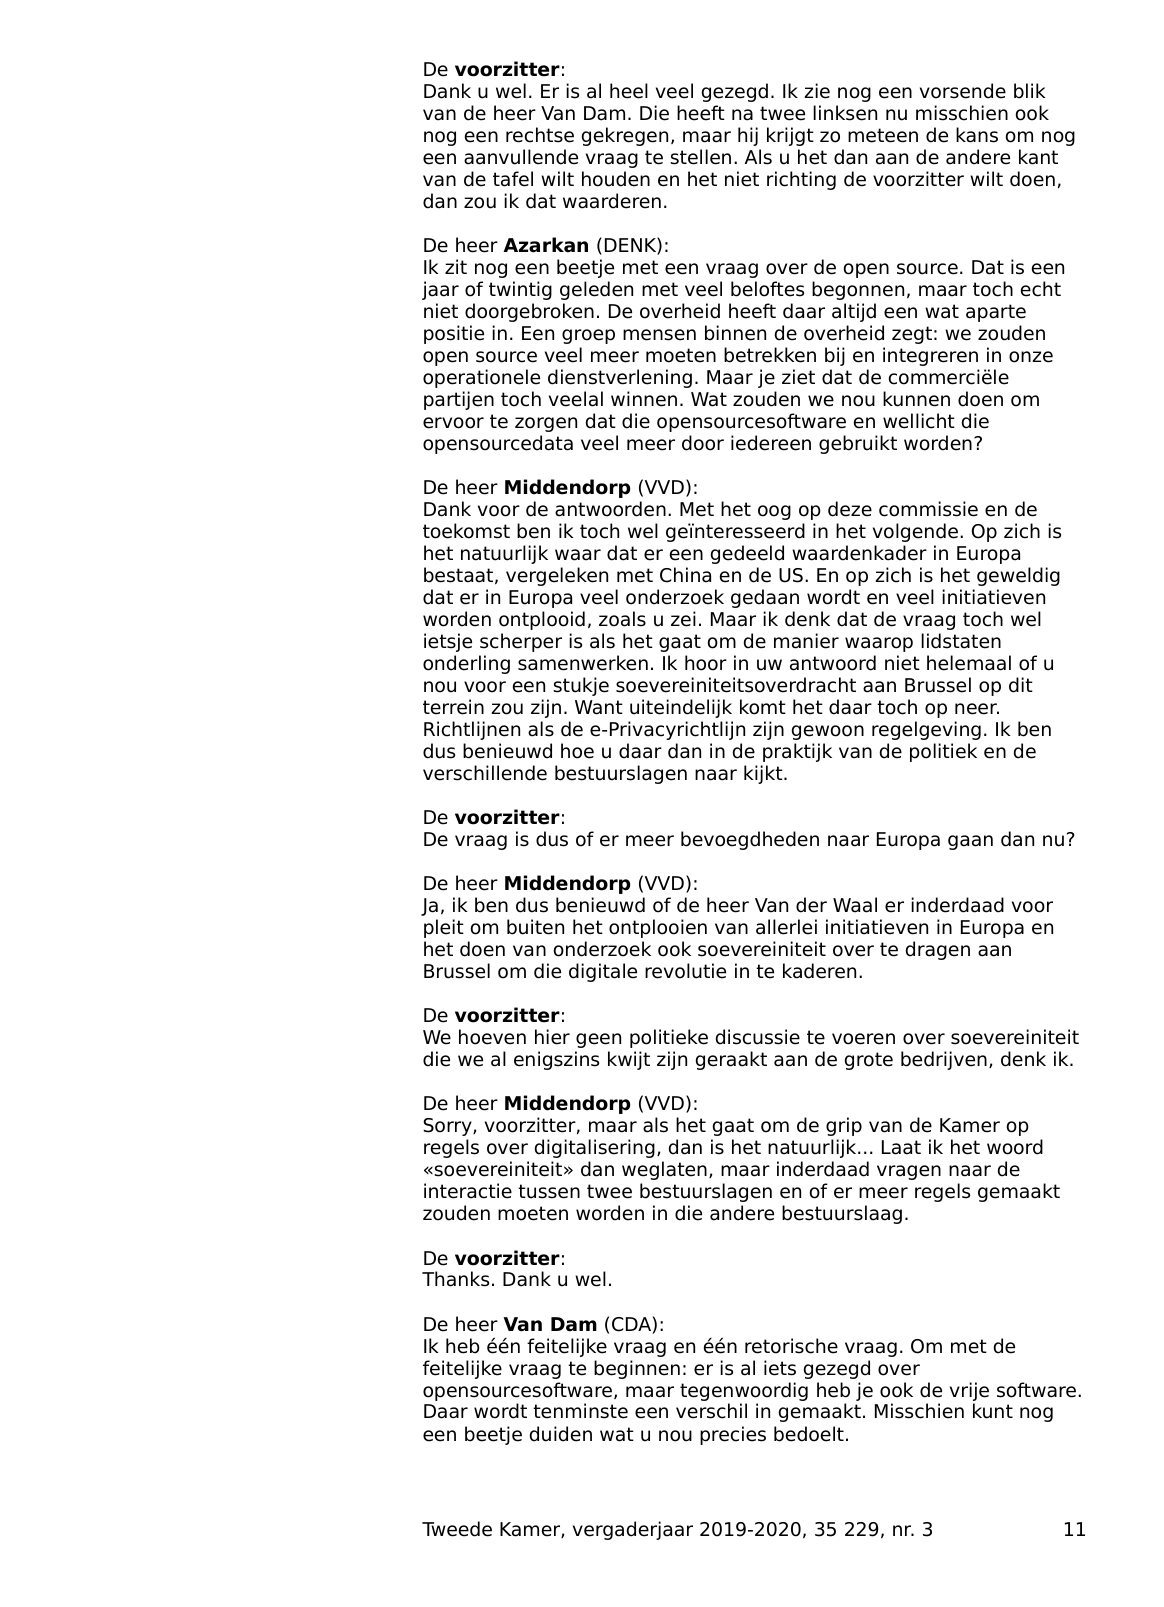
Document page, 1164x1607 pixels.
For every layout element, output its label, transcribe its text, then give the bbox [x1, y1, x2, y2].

text Ja, ik ben dus benieuwd of de heer Van der Waal er inderdaad voor pleit om buiten het ontplooien van allerlei initiatieven in Europa en het doen van onderzoek ook soevereiniteit over te dragen aan Brussel om die digitale revolutie in te kaderen. [422, 895, 1087, 983]
text We hoeven hier geen politieke discussie te voeren over soevereiniteit die we al enigszins kwijt zijn geraakt aan de grote bedrijven, denk ik. [422, 1027, 1087, 1071]
text De heer Middendorp (VVD): [422, 1093, 1087, 1115]
text De voorzitter: [422, 1247, 1087, 1269]
text De voorzitter: [422, 807, 1087, 829]
text De heer Azarkan (DENK): [422, 235, 1087, 257]
text Ik heb één feitelijke vraag en één retorische vraag. Om met de feitelijke vraag te beginnen: er is al iets gezegd over opensourcesoftware, maar tegenwoordig heb je ook de vrije software. Daar wordt tenminste een verschil in gemaakt. Misschien kunt nog een beetje duiden wat u nou precies bedoelt. [422, 1336, 1087, 1445]
text Thanks. Dank u wel. [422, 1269, 1087, 1291]
text De heer Van Dam (CDA): [422, 1313, 1087, 1336]
text De heer Middendorp (VVD): [422, 873, 1087, 895]
text Sorry, voorzitter, maar als het gaat om de grip van de Kamer op regels over digitalisering, dan is het natuurlijk... Laat ik het woord «soevereiniteit» dan weglaten, maar inderdaad vragen naar de interactie tussen twee bestuurslagen en of er meer regels gemaakt zouden moeten worden in die andere bestuurslaag. [422, 1115, 1087, 1225]
text De vraag is dus of er meer bevoegdheden naar Europa gaan dan nu? [422, 829, 1087, 851]
text De voorzitter: [422, 59, 1087, 81]
text Ik zit nog een beetje met een vraag over de open source. Dat is een jaar of twintig geleden met veel beloftes begonnen, maar toch echt niet doorgebroken. De overheid heeft daar altijd een wat aparte positie in. Een groep mensen binnen de overheid zegt: we zouden open source veel meer moeten betrekken bij en integreren in onze operationele dienstverlening. Maar je ziet dat de commerciële partijen toch veelal winnen. Wat zouden we nou kunnen doen om ervoor te zorgen dat die opensourcesoftware en wellicht die opensourcedata veel meer door iedereen gebruikt worden? [422, 257, 1087, 455]
text Dank voor de antwoorden. Met het oog op deze commissie en de toekomst ben ik toch wel geïnteresseerd in het volgende. Op zich is het natuurlijk waar dat er een gedeeld waardenkader in Europa bestaat, vergeleken met China en de US. En op zich is het geweldig dat er in Europa veel onderzoek gedaan wordt en veel initiatieven worden ontplooid, zoals u zei. Maar ik denk dat de vraag toch wel ietsje scherper is als het gaat om de manier waarop lidstaten onderling samenwerken. Ik hoor in uw antwoord niet helemaal of u nou voor een stukje soevereiniteitsoverdracht aan Brussel op dit terrein zou zijn. Want uiteindelijk komt het daar toch op neer. Richtlijnen als de e-Privacyrichtlijn zijn gewoon regelgeving. Ik ben dus benieuwd hoe u daar dan in de praktijk van de politiek en de verschillende bestuurslagen naar kijkt. [422, 499, 1087, 785]
text Dank u wel. Er is al heel veel gezegd. Ik zie nog een vorsende blik van de heer Van Dam. Die heeft na twee linksen nu misschien ook nog een rechtse gekregen, maar hij krijgt zo meteen de kans om nog een aanvullende vraag te stellen. Als u het dan aan de andere kant van de tafel wilt houden en het niet richting de voorzitter wilt doen, dan zou ik dat waarderen. [422, 81, 1087, 213]
text De heer Middendorp (VVD): [422, 477, 1087, 499]
text De voorzitter: [422, 1005, 1087, 1027]
